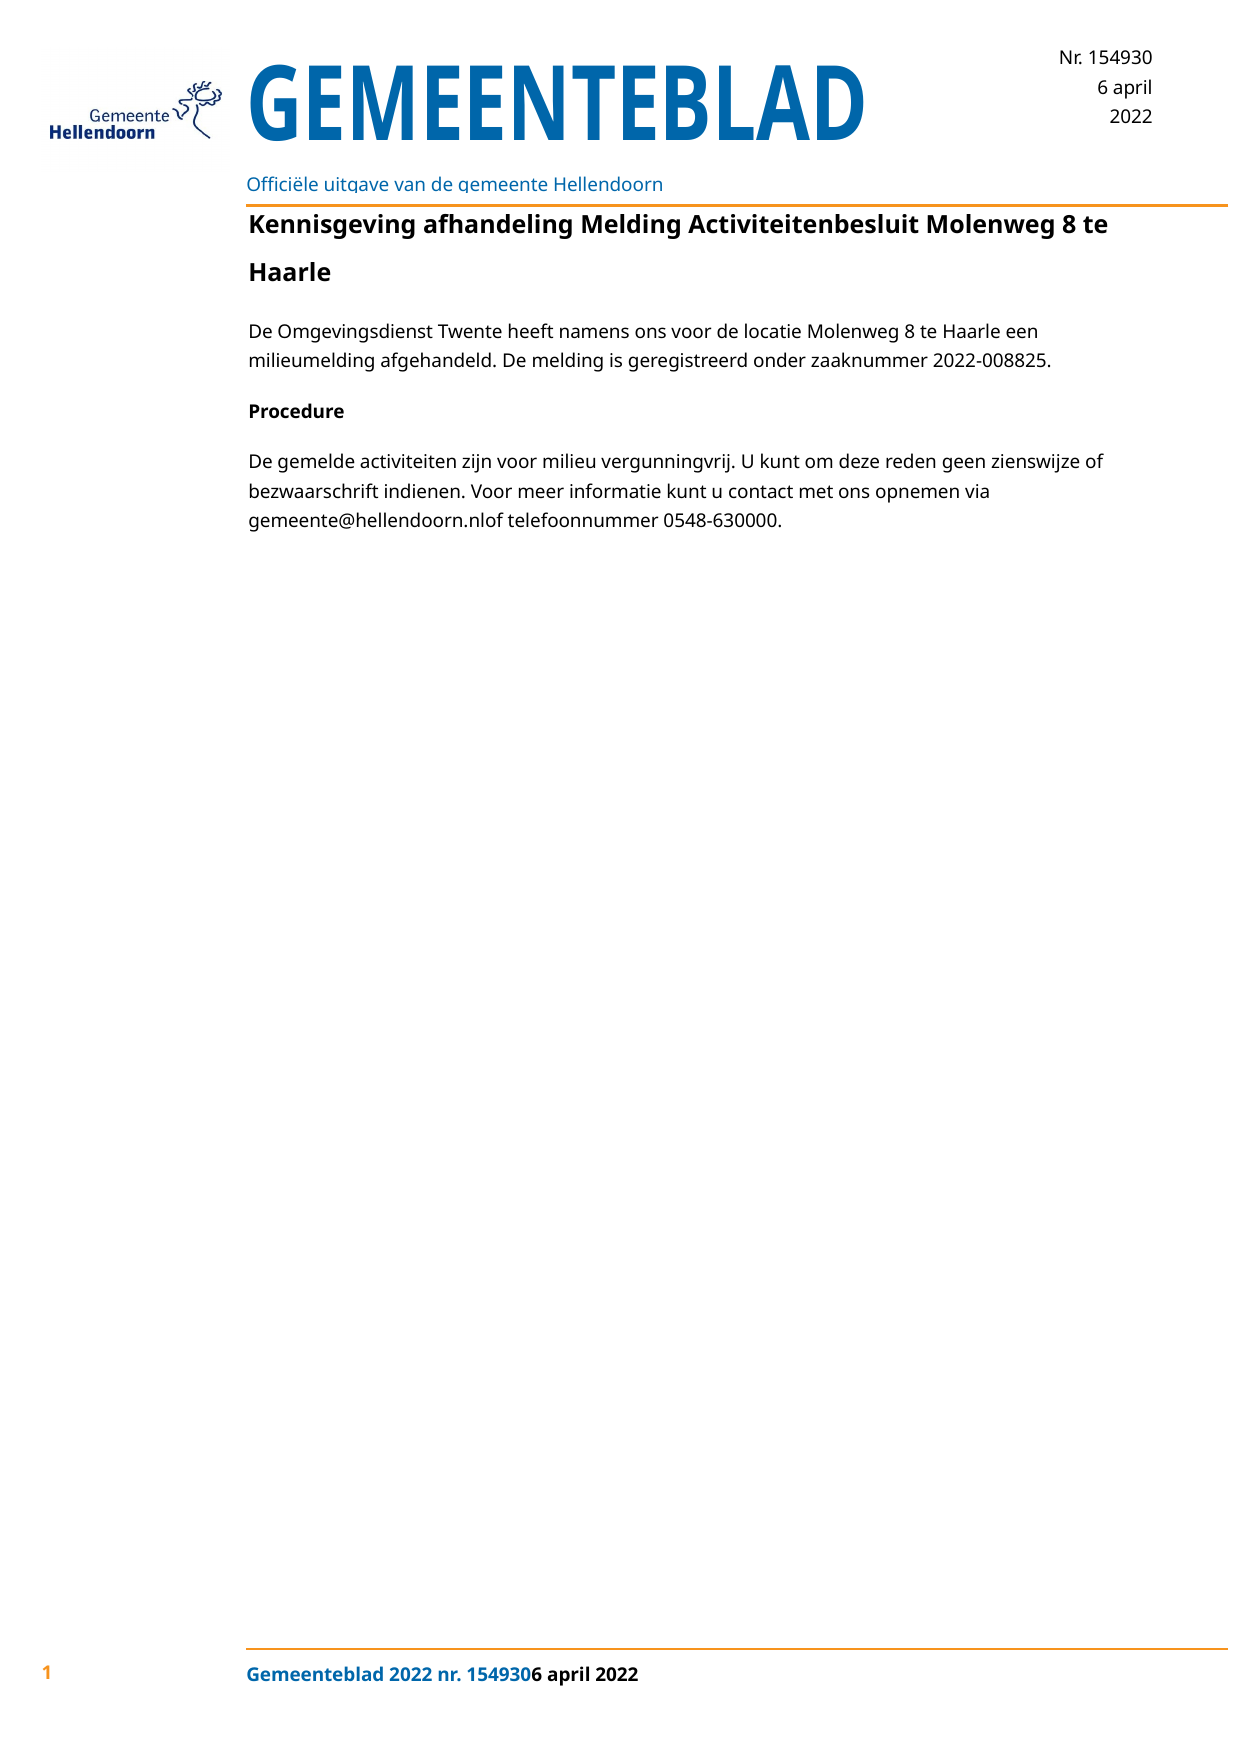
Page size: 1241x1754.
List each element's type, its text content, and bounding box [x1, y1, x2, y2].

text Kennisgeving afhandeling Melding Activiteitenbesluit Molenweg 8 te Haarle [248, 207, 1152, 288]
text Procedure [248, 398, 1152, 424]
picture [41, 47, 231, 172]
text De Omgevingsdienst Twente heeft namens ons voor de locatie Molenweg 8 te Haarle een milieumelding afgehandeld. De melding is geregistreerd onder zaaknummer 2022-008825. [248, 318, 1152, 373]
text De gemelde activiteiten zijn voor milieu vergunningvrij. U kunt om deze reden geen zienswijze of bezwaarschrift indienen. Voor meer informatie kunt u contact met ons opnemen via gemeente@hellendoorn.nlof telefoonnummer 0548-630000. [248, 448, 1152, 533]
